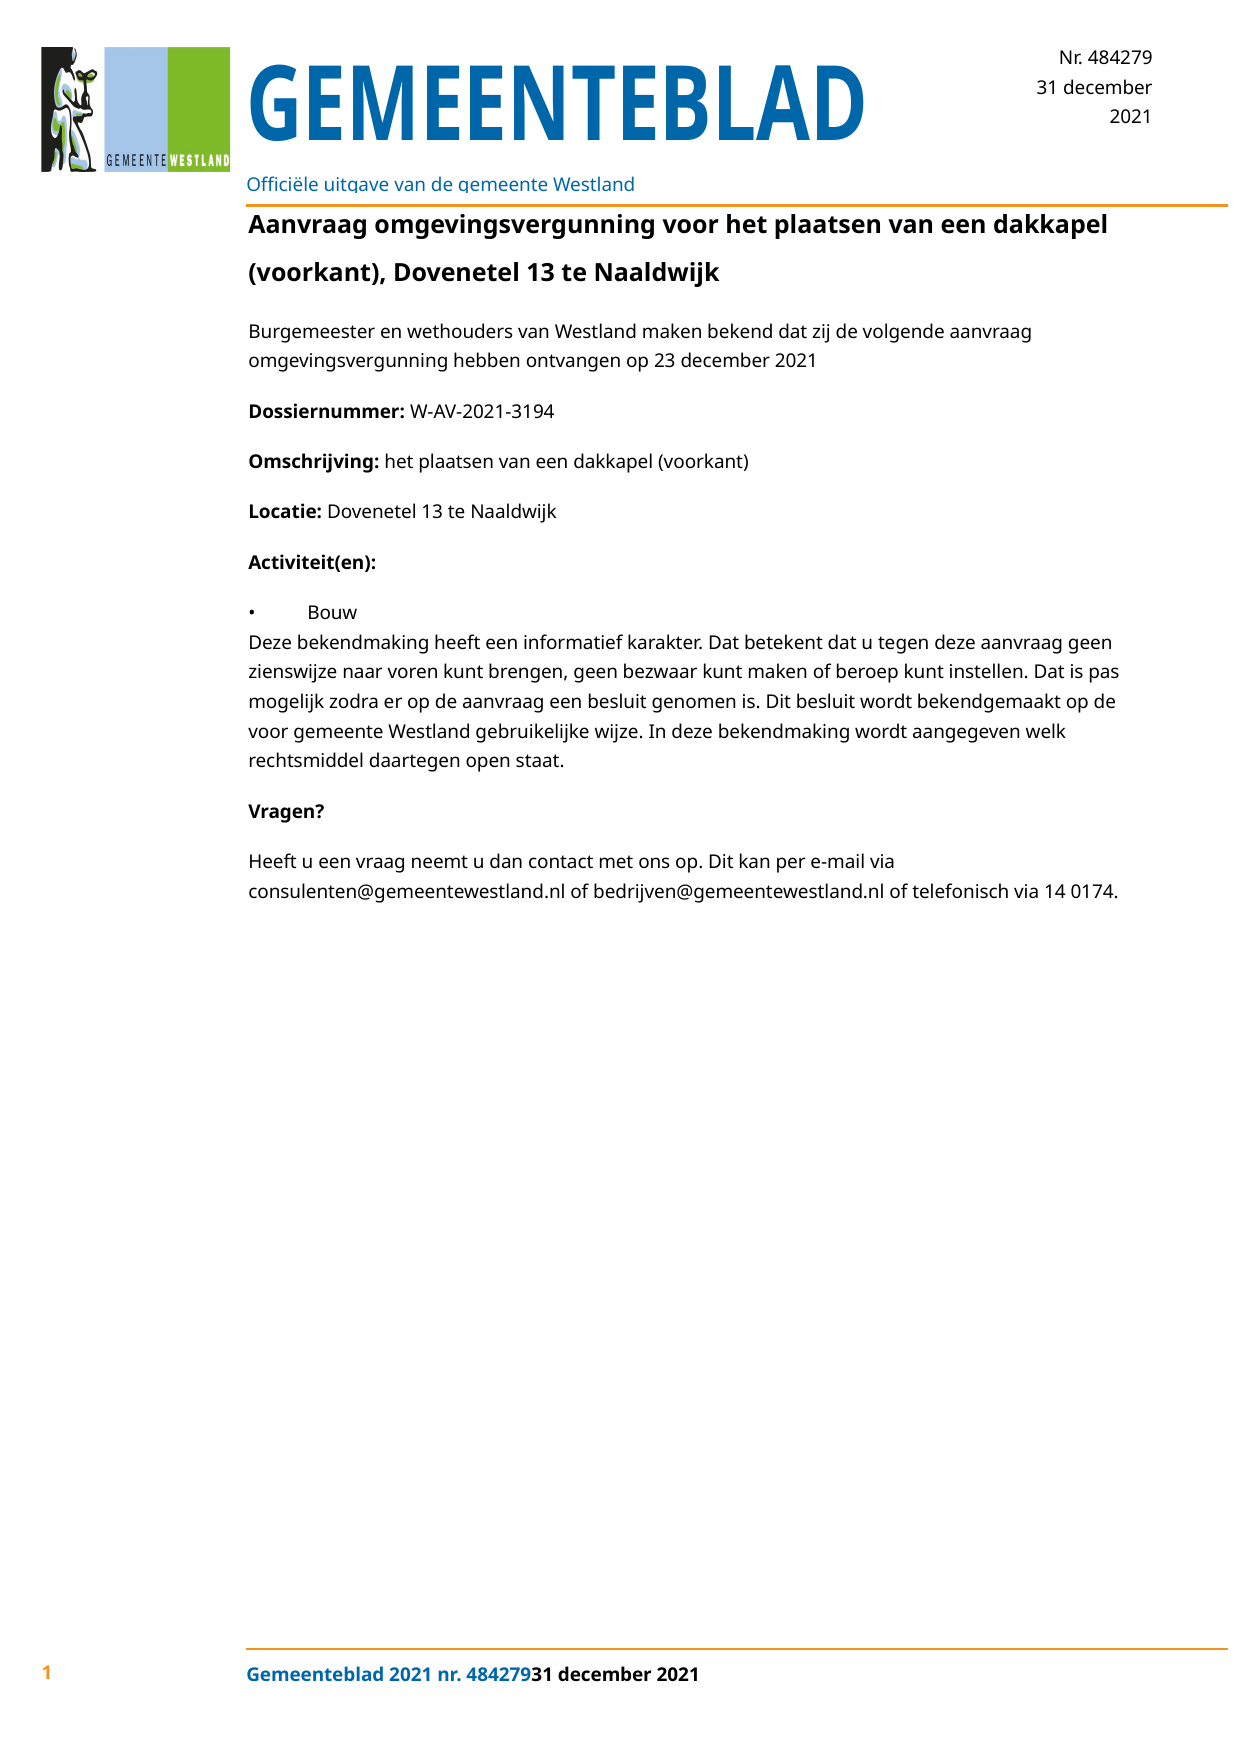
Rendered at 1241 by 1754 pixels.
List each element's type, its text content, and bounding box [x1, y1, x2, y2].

list Bouw [248, 599, 1152, 625]
text Aanvraag omgevingsvergunning voor het plaatsen van een dakkapel (voorkant), Dovenetel 13 te Naaldwijk [248, 207, 1152, 288]
text Dossiernummer: W-AV-2021-3194 [248, 398, 1152, 424]
text Deze bekendmaking heeft een informatief karakter. Dat betekent dat u tegen deze aanvraag geen zienswijze naar voren kunt brengen, geen bezwaar kunt maken of beroep kunt instellen. Dat is pas mogelijk zodra er op de aanvraag een besluit genomen is. Dit besluit wordt bekendgemaakt op de voor gemeente Westland gebruikelijke wijze. In deze bekendmaking wordt aangegeven welk rechtsmiddel daartegen open staat. [248, 629, 1152, 773]
text Burgemeester en wethouders van Westland maken bekend dat zij de volgende aanvraag omgevingsvergunning hebben ontvangen op 23 december 2021 [248, 318, 1152, 373]
text Vragen? [248, 798, 1152, 824]
text Heeft u een vraag neemt u dan contact met ons op. Dit kan per e-mail via consulenten@gemeentewestland.nl of bedrijven@gemeentewestland.nl of telefonisch via 14 0174. [248, 848, 1152, 904]
text Locatie: Dovenetel 13 te Naaldwijk [248, 499, 1152, 524]
picture [41, 47, 231, 172]
text Omschrijving: het plaatsen van een dakkapel (voorkant) [248, 448, 1152, 474]
text Activiteit(en): [248, 549, 1152, 575]
